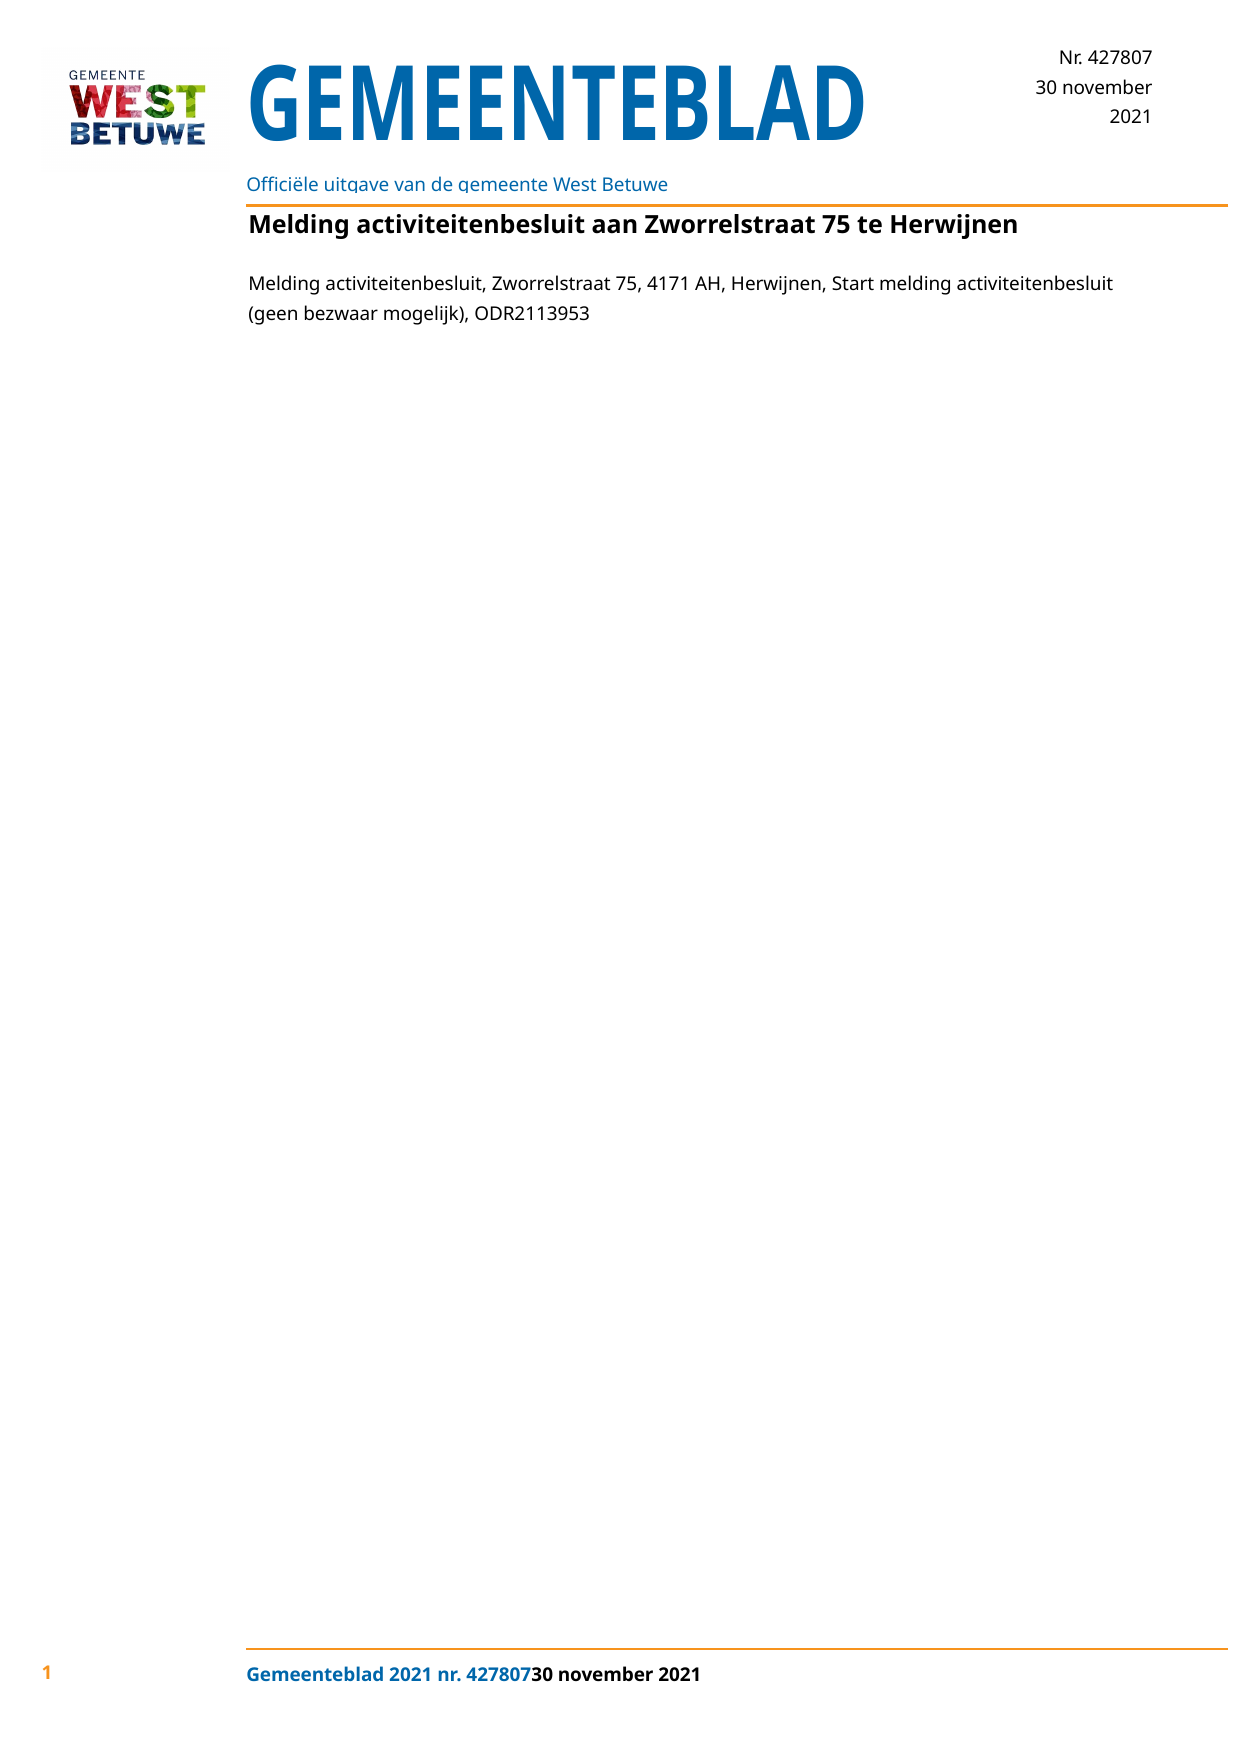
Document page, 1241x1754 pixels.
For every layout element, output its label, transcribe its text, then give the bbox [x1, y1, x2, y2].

text Melding activiteitenbesluit, Zworrelstraat 75, 4171 AH, Herwijnen, Start melding activiteitenbesluit (geen bezwaar mogelijk), ODR2113953 [248, 270, 1152, 326]
text Melding activiteitenbesluit aan Zworrelstraat 75 te Herwijnen [248, 207, 1152, 241]
picture [41, 47, 231, 172]
